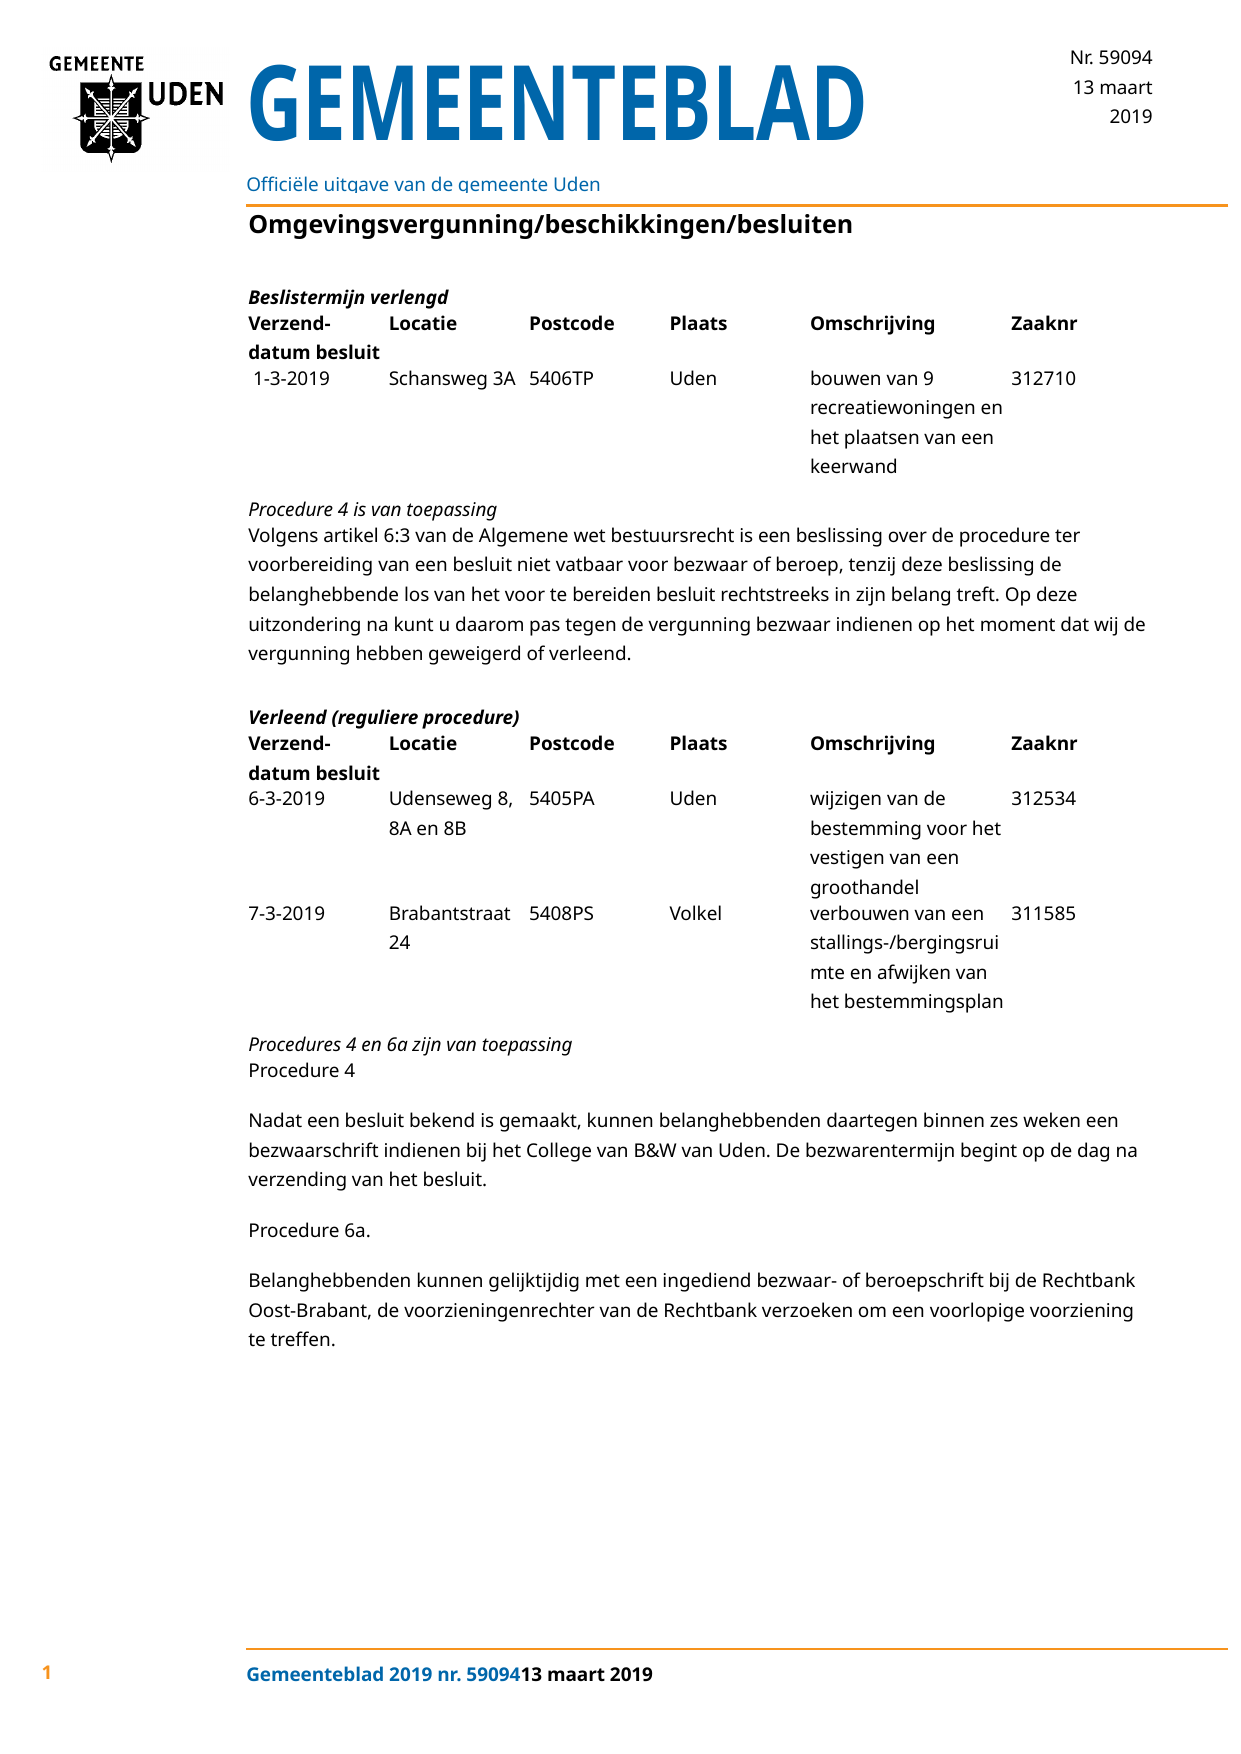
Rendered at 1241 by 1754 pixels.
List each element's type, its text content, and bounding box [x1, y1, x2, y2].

text Verleend (reguliere procedure) [248, 704, 1152, 730]
table_header Locatie [389, 730, 529, 785]
table_header Zaaknr [1011, 730, 1152, 785]
table_cell 1-3-2019 [248, 365, 388, 479]
text Beslistermijn verlengd [248, 284, 1152, 309]
text Nadat een besluit bekend is gemaakt, kunnen belanghebbenden daartegen binnen zes weken een bezwaarschrift indienen bij het College van B&W van Uden. De bezwarentermijn begint op de dag na verzending van het besluit. [248, 1107, 1152, 1192]
text Procedure 4 [248, 1057, 1152, 1083]
table_cell 311585 [1011, 900, 1152, 1014]
table_cell Uden [669, 785, 810, 900]
table_cell 5405PA [529, 785, 669, 900]
text Omgevingsvergunning/beschikkingen/besluiten [248, 207, 1152, 241]
table_cell Schansweg 3A [389, 365, 529, 479]
table_header Verzend-datum besluit [248, 310, 388, 365]
table_cell 6-3-2019 [248, 785, 388, 900]
table_cell 7-3-2019 [248, 900, 388, 1014]
table_cell 312534 [1011, 785, 1152, 900]
text Procedure 4 is van toepassing [248, 496, 1152, 522]
text Volgens artikel 6:3 van de Algemene wet bestuursrecht is een beslissing over de procedure ter voorbereiding van een besluit niet vatbaar voor bezwaar of beroep, tenzij deze beslissing de belanghebbende los van het voor te bereiden besluit rechtstreeks in zijn belang treft. Op deze uitzondering na kunt u daarom pas tegen de vergunning bezwaar indienen op het moment dat wij de vergunning hebben geweigerd of verleend. [248, 522, 1152, 666]
table_cell verbouwen van een stallings-/bergingsruimte en afwijken van het bestemmingsplan [810, 900, 1011, 1014]
picture [41, 47, 231, 172]
table_cell 5406TP [529, 365, 669, 479]
table_cell 312710 [1011, 365, 1152, 479]
table_cell bouwen van 9 recreatiewoningen en het plaatsen van een keerwand [810, 365, 1011, 479]
table_cell wijzigen van de bestemming voor het vestigen van een groothandel [810, 785, 1011, 900]
table_header Postcode [529, 730, 669, 785]
table_cell Brabantstraat 24 [389, 900, 529, 1014]
table_header Omschrijving [810, 310, 1011, 365]
table_header Zaaknr [1011, 310, 1152, 365]
table_header Plaats [669, 730, 810, 785]
text Procedures 4 en 6a zijn van toepassing [248, 1031, 1152, 1057]
table_cell Volkel [669, 900, 810, 1014]
text Procedure 6a. [248, 1217, 1152, 1243]
table_cell Uden [669, 365, 810, 479]
table_header Omschrijving [810, 730, 1011, 785]
table_cell 5408PS [529, 900, 669, 1014]
table_header Verzend-datum besluit [248, 730, 388, 785]
table_header Plaats [669, 310, 810, 365]
table_cell Udenseweg 8, 8A en 8B [389, 785, 529, 900]
text Belanghebbenden kunnen gelijktijdig met een ingediend bezwaar- of beroepschrift bij de Rechtbank Oost-Brabant, de voorzieningenrechter van de Rechtbank verzoeken om een voorlopige voorziening te treffen. [248, 1267, 1152, 1352]
table_header Postcode [529, 310, 669, 365]
table_header Locatie [389, 310, 529, 365]
